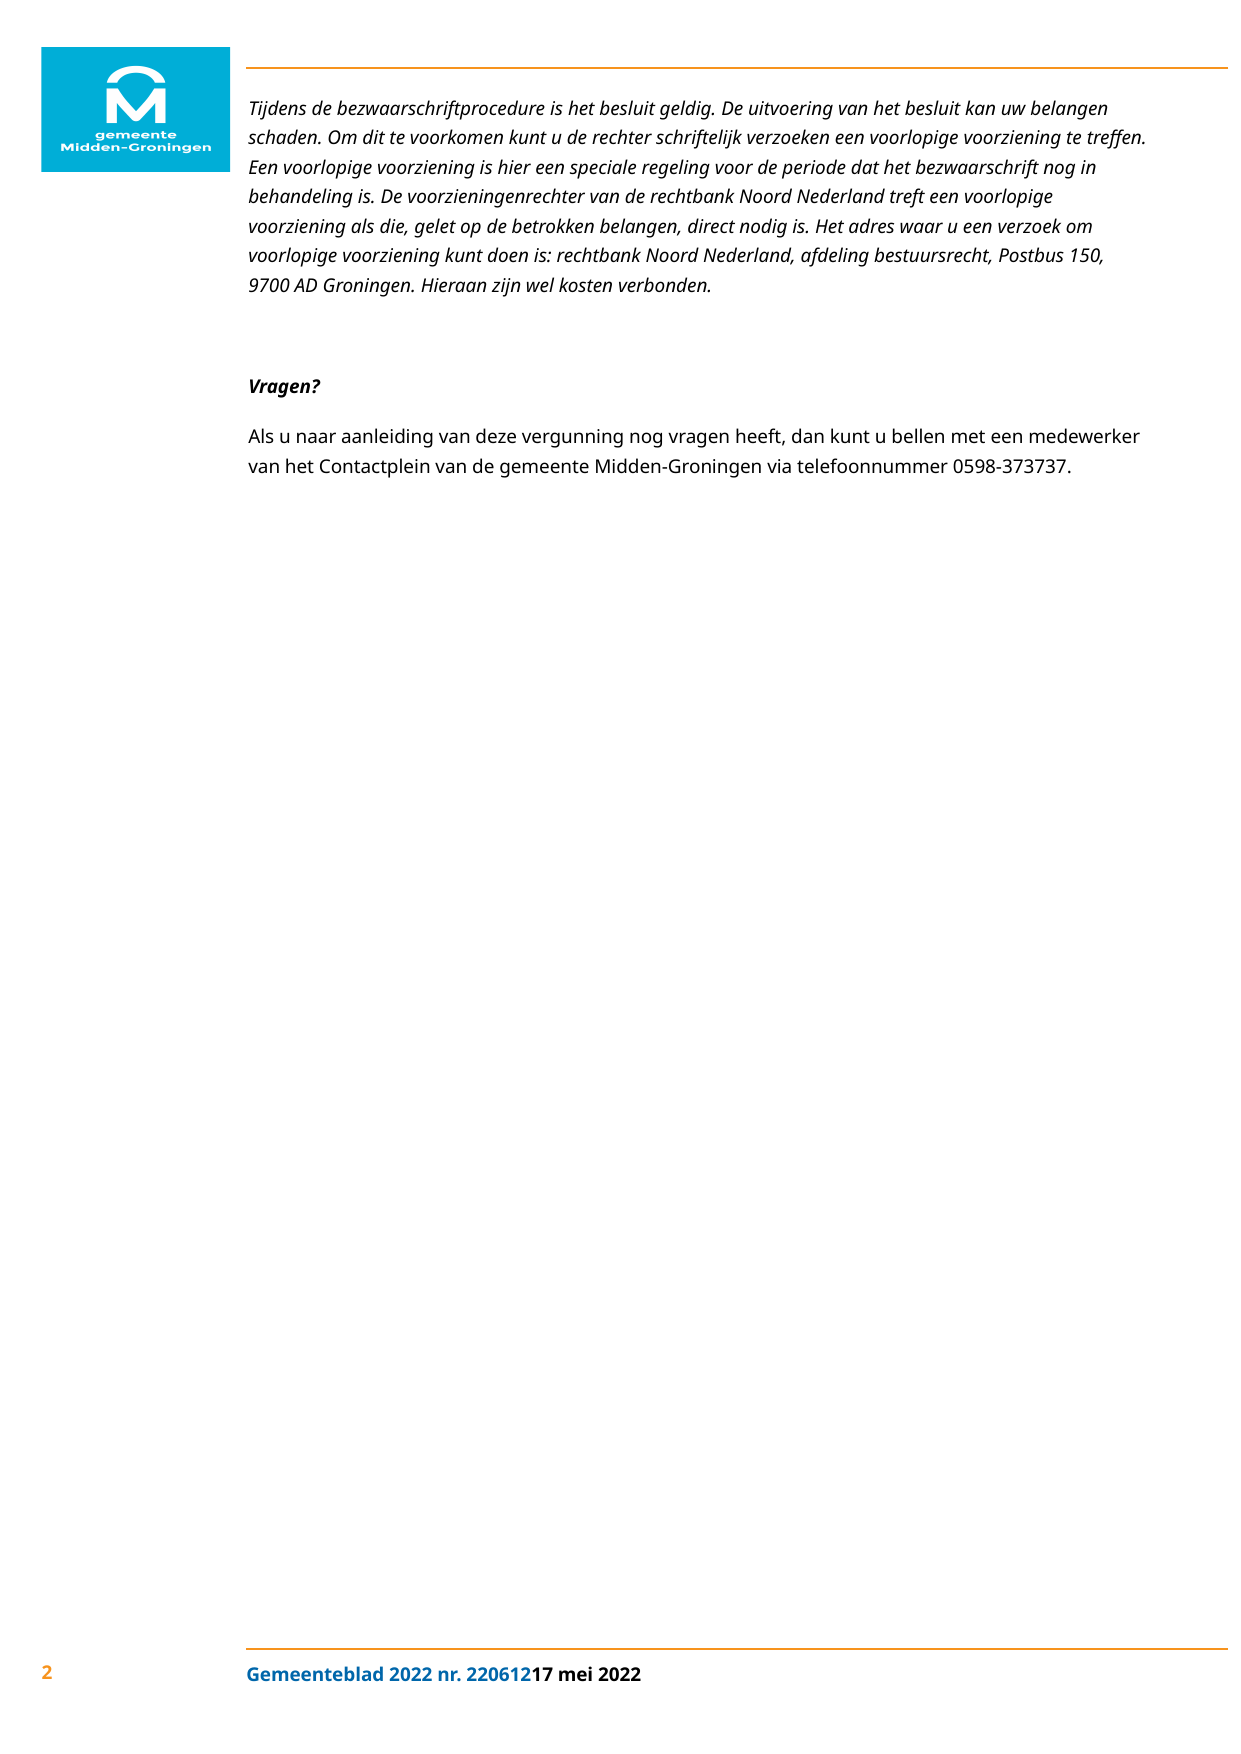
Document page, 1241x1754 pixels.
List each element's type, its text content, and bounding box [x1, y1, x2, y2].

text Tijdens de bezwaarschriftprocedure is het besluit geldig. De uitvoering van het besluit kan uw belangen schaden. Om dit te voorkomen kunt u de rechter schriftelijk verzoeken een voorlopige voorziening te treffen. Een voorlopige voorziening is hier een speciale regeling voor de periode dat het bezwaarschrift nog in behandeling is. De voorzieningenrechter van de rechtbank Noord Nederland treft een voorlopige voorziening als die, gelet op de betrokken belangen, direct nodig is. Het adres waar u een verzoek om voorlopige voorziening kunt doen is: rechtbank Noord Nederland, afdeling bestuursrecht, Postbus 150, 9700 AD Groningen. Hieraan zijn wel kosten verbonden. [248, 95, 1152, 298]
picture [184, 146, 190, 153]
text Als u naar aanleiding van deze vergunning nog vragen heeft, dan kunt u bellen met een medewerker van het Contactplein van de gemeente Midden-Groningen via telefoonnummer 0598-373737. [248, 423, 1152, 479]
text Vragen? [248, 373, 1152, 399]
picture [107, 89, 165, 122]
picture [108, 66, 164, 82]
